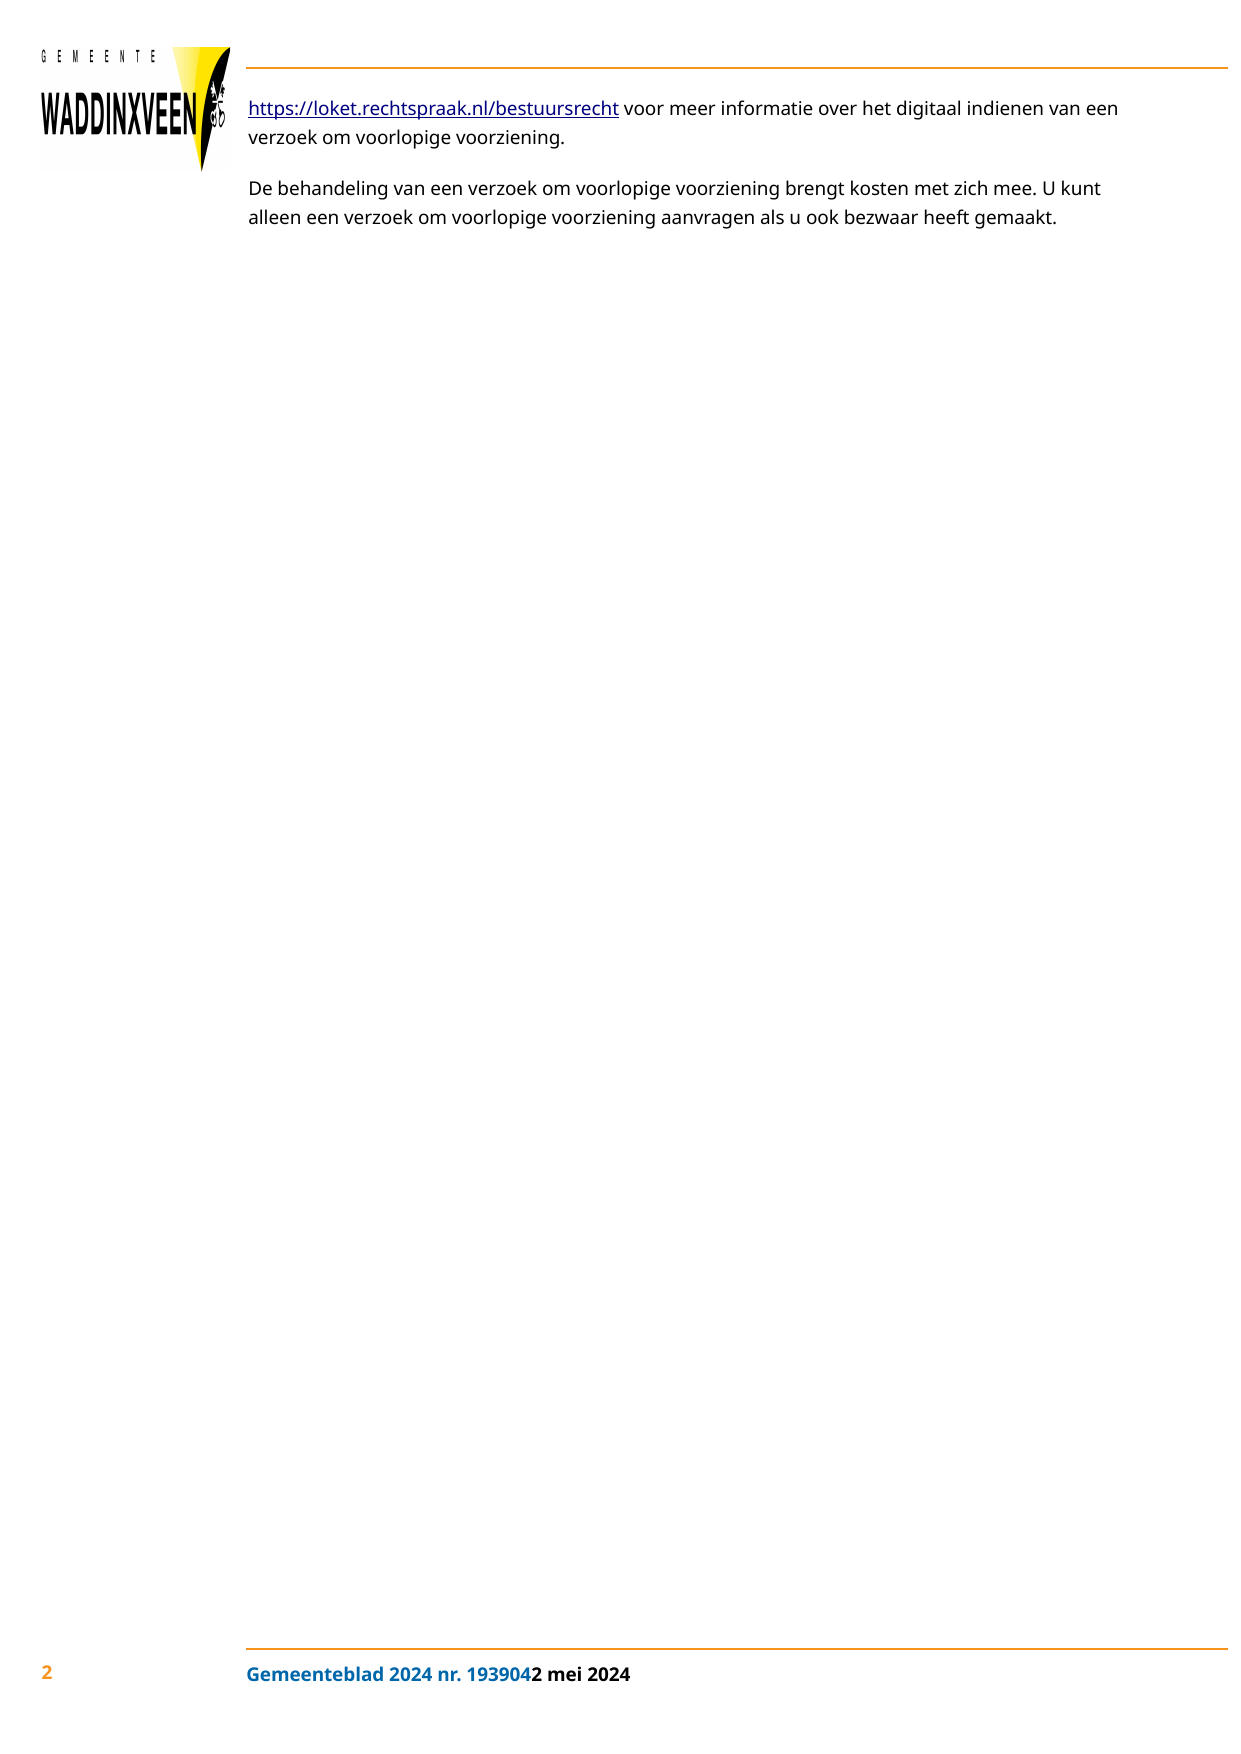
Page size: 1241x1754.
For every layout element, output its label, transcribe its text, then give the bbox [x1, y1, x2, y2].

text https://loket.rechtspraak.nl/bestuursrecht voor meer informatie over het digitaal indienen van een verzoek om voorlopige voorziening. [248, 95, 1152, 150]
picture [41, 47, 231, 172]
text De behandeling van een verzoek om voorlopige voorziening brengt kosten met zich mee. U kunt alleen een verzoek om voorlopige voorziening aanvragen als u ook bezwaar heeft gemaakt. [248, 175, 1152, 230]
